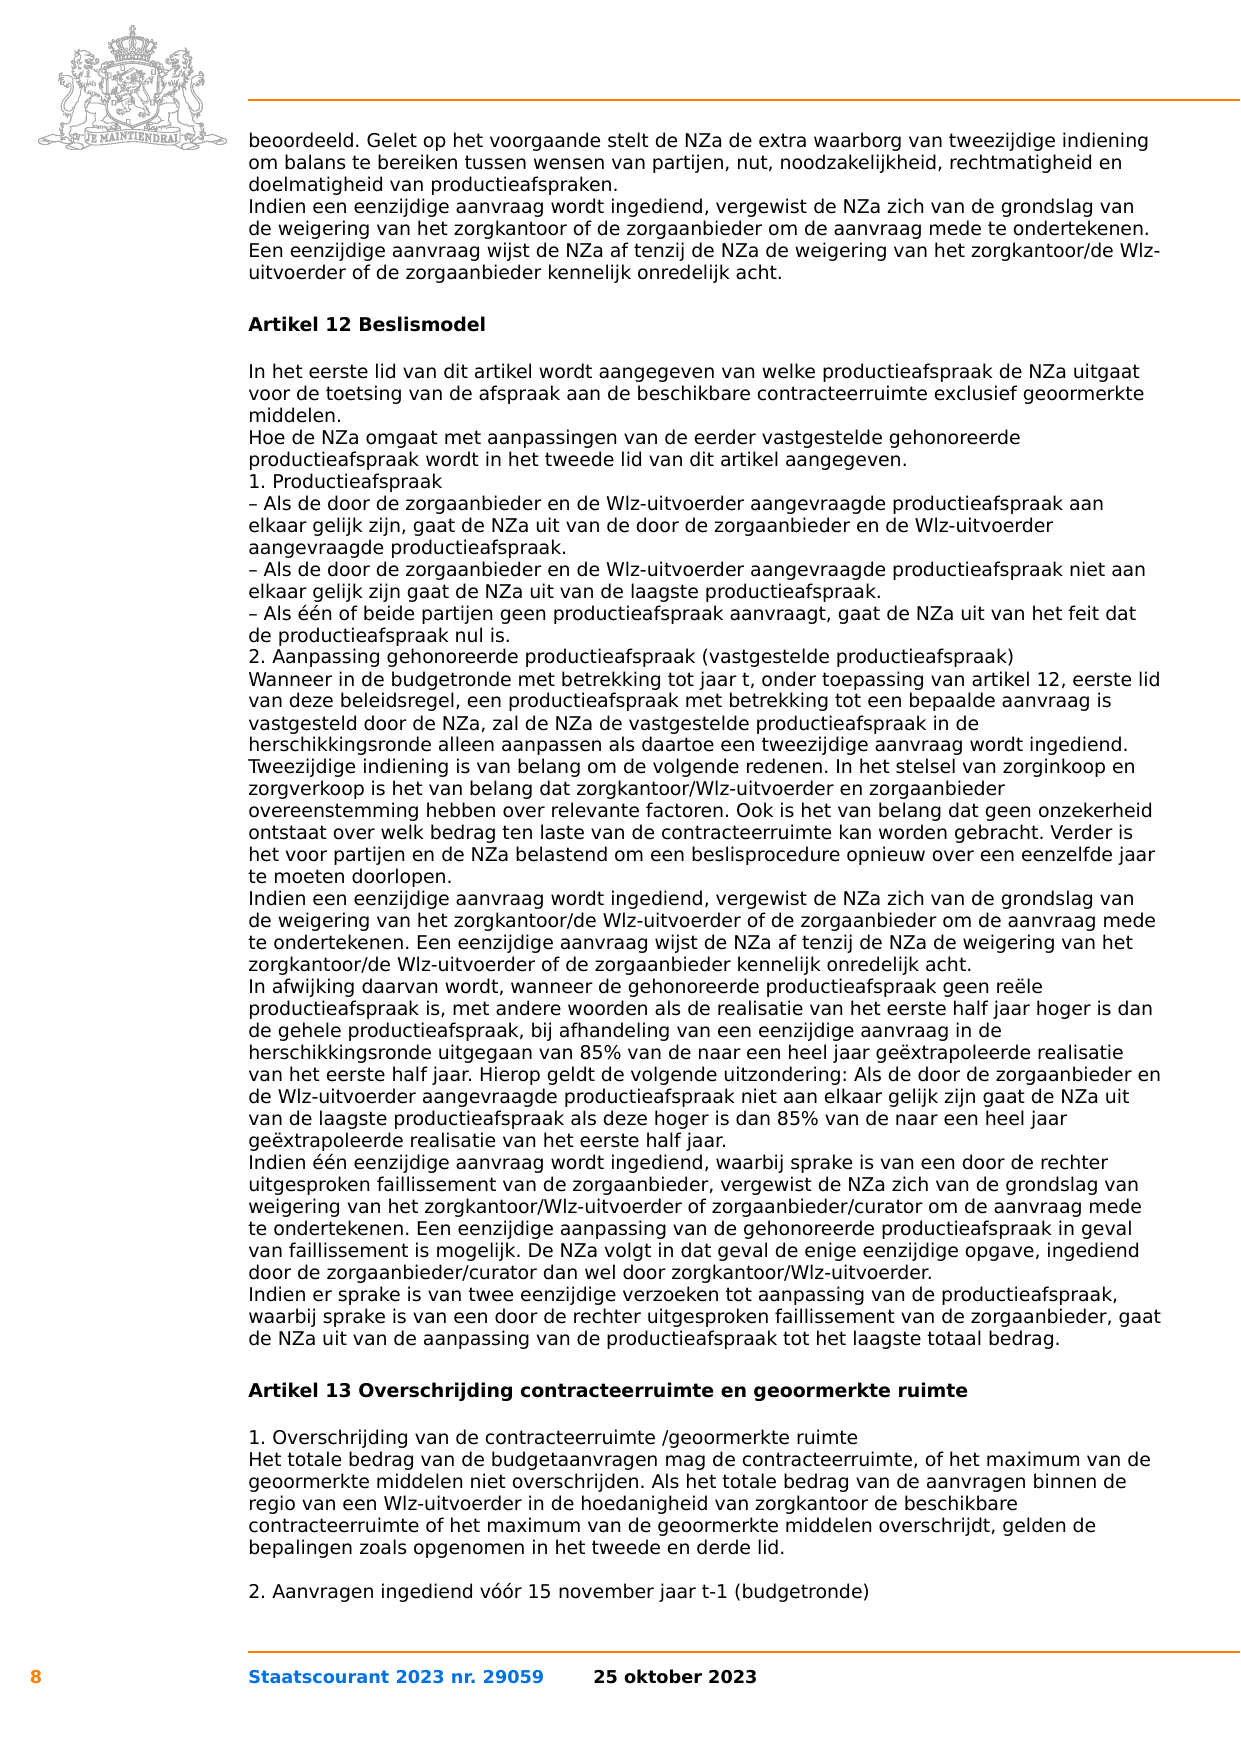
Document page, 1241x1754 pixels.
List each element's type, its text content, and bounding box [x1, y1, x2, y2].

text Indien er sprake is van twee eenzijdige verzoeken tot aanpassing van de productieafspraak, waarbij sprake is van een door de rechter uitgesproken faillissement van de zorgaanbieder, gaat de NZa uit van de aanpassing van de productieafspraak tot het laagste totaal bedrag. [248, 1284, 1163, 1350]
text – Als één of beide partijen geen productieafspraak aanvraagt, gaat de NZa uit van het feit dat de productieafspraak nul is. [248, 602, 1163, 646]
text – Als de door de zorgaanbieder en de Wlz-uitvoerder aangevraagde productieafspraak niet aan elkaar gelijk zijn gaat de NZa uit van de laagste productieafspraak. [248, 558, 1163, 602]
text Indien een eenzijdige aanvraag wordt ingediend, vergewist de NZa zich van de grondslag van de weigering van het zorgkantoor/de Wlz-uitvoerder of de zorgaanbieder om de aanvraag mede te ondertekenen. Een eenzijdige aanvraag wijst de NZa af tenzij de NZa de weigering van het zorgkantoor/de Wlz-uitvoerder of de zorgaanbieder kennelijk onredelijk acht. [248, 888, 1163, 976]
text Indien een eenzijdige aanvraag wordt ingediend, vergewist de NZa zich van de grondslag van de weigering van het zorgkantoor of de zorgaanbieder om de aanvraag mede te ondertekenen. Een eenzijdige aanvraag wijst de NZa af tenzij de NZa de weigering van het zorgkantoor/de Wlz-uitvoerder of de zorgaanbieder kennelijk onredelijk acht. [248, 196, 1163, 284]
text 2. Aanpassing gehonoreerde productieafspraak (vastgestelde productieafspraak) [248, 646, 1163, 668]
subtitle Artikel 12 Beslismodel [248, 314, 1163, 336]
text In het eerste lid van dit artikel wordt aangegeven van welke productieafspraak de NZa uitgaat voor de toetsing van de afspraak aan de beschikbare contracteerruimte exclusief geoormerkte middelen. [248, 361, 1163, 427]
text Het totale bedrag van de budgetaanvragen mag de contracteerruimte, of het maximum van de geoormerkte middelen niet overschrijden. Als het totale bedrag van de aanvragen binnen de regio van een Wlz-uitvoerder in de hoedanigheid van zorgkantoor de beschikbare contracteerruimte of het maximum van de geoormerkte middelen overschrijdt, gelden de bepalingen zoals opgenomen in het tweede en derde lid. [248, 1449, 1163, 1559]
text Tweezijdige indiening is van belang om de volgende redenen. In het stelsel van zorginkoop en zorgverkoop is het van belang dat zorgkantoor/Wlz-uitvoerder en zorgaanbieder overeenstemming hebben over relevante factoren. Ook is het van belang dat geen onzekerheid ontstaat over welk bedrag ten laste van de contracteerruimte kan worden gebracht. Verder is het voor partijen en de NZa belastend om een beslisprocedure opnieuw over een eenzelfde jaar te moeten doorlopen. [248, 756, 1163, 888]
text 1. Overschrijding van de contracteerruimte /geoormerkte ruimte [248, 1427, 1163, 1449]
text Indien één eenzijdige aanvraag wordt ingediend, waarbij sprake is van een door de rechter uitgesproken faillissement van de zorgaanbieder, vergewist de NZa zich van de grondslag van weigering van het zorgkantoor/Wlz-uitvoerder of zorgaanbieder/curator om de aanvraag mede te ondertekenen. Een eenzijdige aanpassing van de gehonoreerde productieafspraak in geval van faillissement is mogelijk. De NZa volgt in dat geval de enige eenzijdige opgave, ingediend door de zorgaanbieder/curator dan wel door zorgkantoor/Wlz-uitvoerder. [248, 1152, 1163, 1284]
text In afwijking daarvan wordt, wanneer de gehonoreerde productieafspraak geen reële productieafspraak is, met andere woorden als de realisatie van het eerste half jaar hoger is dan de gehele productieafspraak, bij afhandeling van een eenzijdige aanvraag in de herschikkingsronde uitgegaan van 85% van de naar een heel jaar geëxtrapoleerde realisatie van het eerste half jaar. Hierop geldt de volgende uitzondering: Als de door de zorgaanbieder en de Wlz-uitvoerder aangevraagde productieafspraak niet aan elkaar gelijk zijn gaat de NZa uit van de laagste productieafspraak als deze hoger is dan 85% van de naar een heel jaar geëxtrapoleerde realisatie van het eerste half jaar. [248, 976, 1163, 1152]
picture [38, 25, 227, 150]
text – Als de door de zorgaanbieder en de Wlz-uitvoerder aangevraagde productieafspraak aan elkaar gelijk zijn, gaat de NZa uit van de door de zorgaanbieder en de Wlz-uitvoerder aangevraagde productieafspraak. [248, 493, 1163, 558]
subtitle Artikel 13 Overschrijding contracteerruimte en geoormerkte ruimte [248, 1380, 1163, 1402]
text Wanneer in de budgetronde met betrekking tot jaar t, onder toepassing van artikel 12, eerste lid van deze beleidsregel, een productieafspraak met betrekking tot een bepaalde aanvraag is vastgesteld door de NZa, zal de NZa de vastgestelde productieafspraak in de herschikkingsronde alleen aanpassen als daartoe een tweezijdige aanvraag wordt ingediend. [248, 668, 1163, 756]
text beoordeeld. Gelet op het voorgaande stelt de NZa de extra waarborg van tweezijdige indiening om balans te bereiken tussen wensen van partijen, nut, noodzakelijkheid, rechtmatigheid en doelmatigheid van productieafspraken. [248, 130, 1163, 196]
text 1. Productieafspraak [248, 471, 1163, 493]
text Hoe de NZa omgaat met aanpassingen van de eerder vastgestelde gehonoreerde productieafspraak wordt in het tweede lid van dit artikel aangegeven. [248, 427, 1163, 471]
text 2. Aanvragen ingediend vóór 15 november jaar t-1 (budgetronde) [248, 1581, 1163, 1602]
